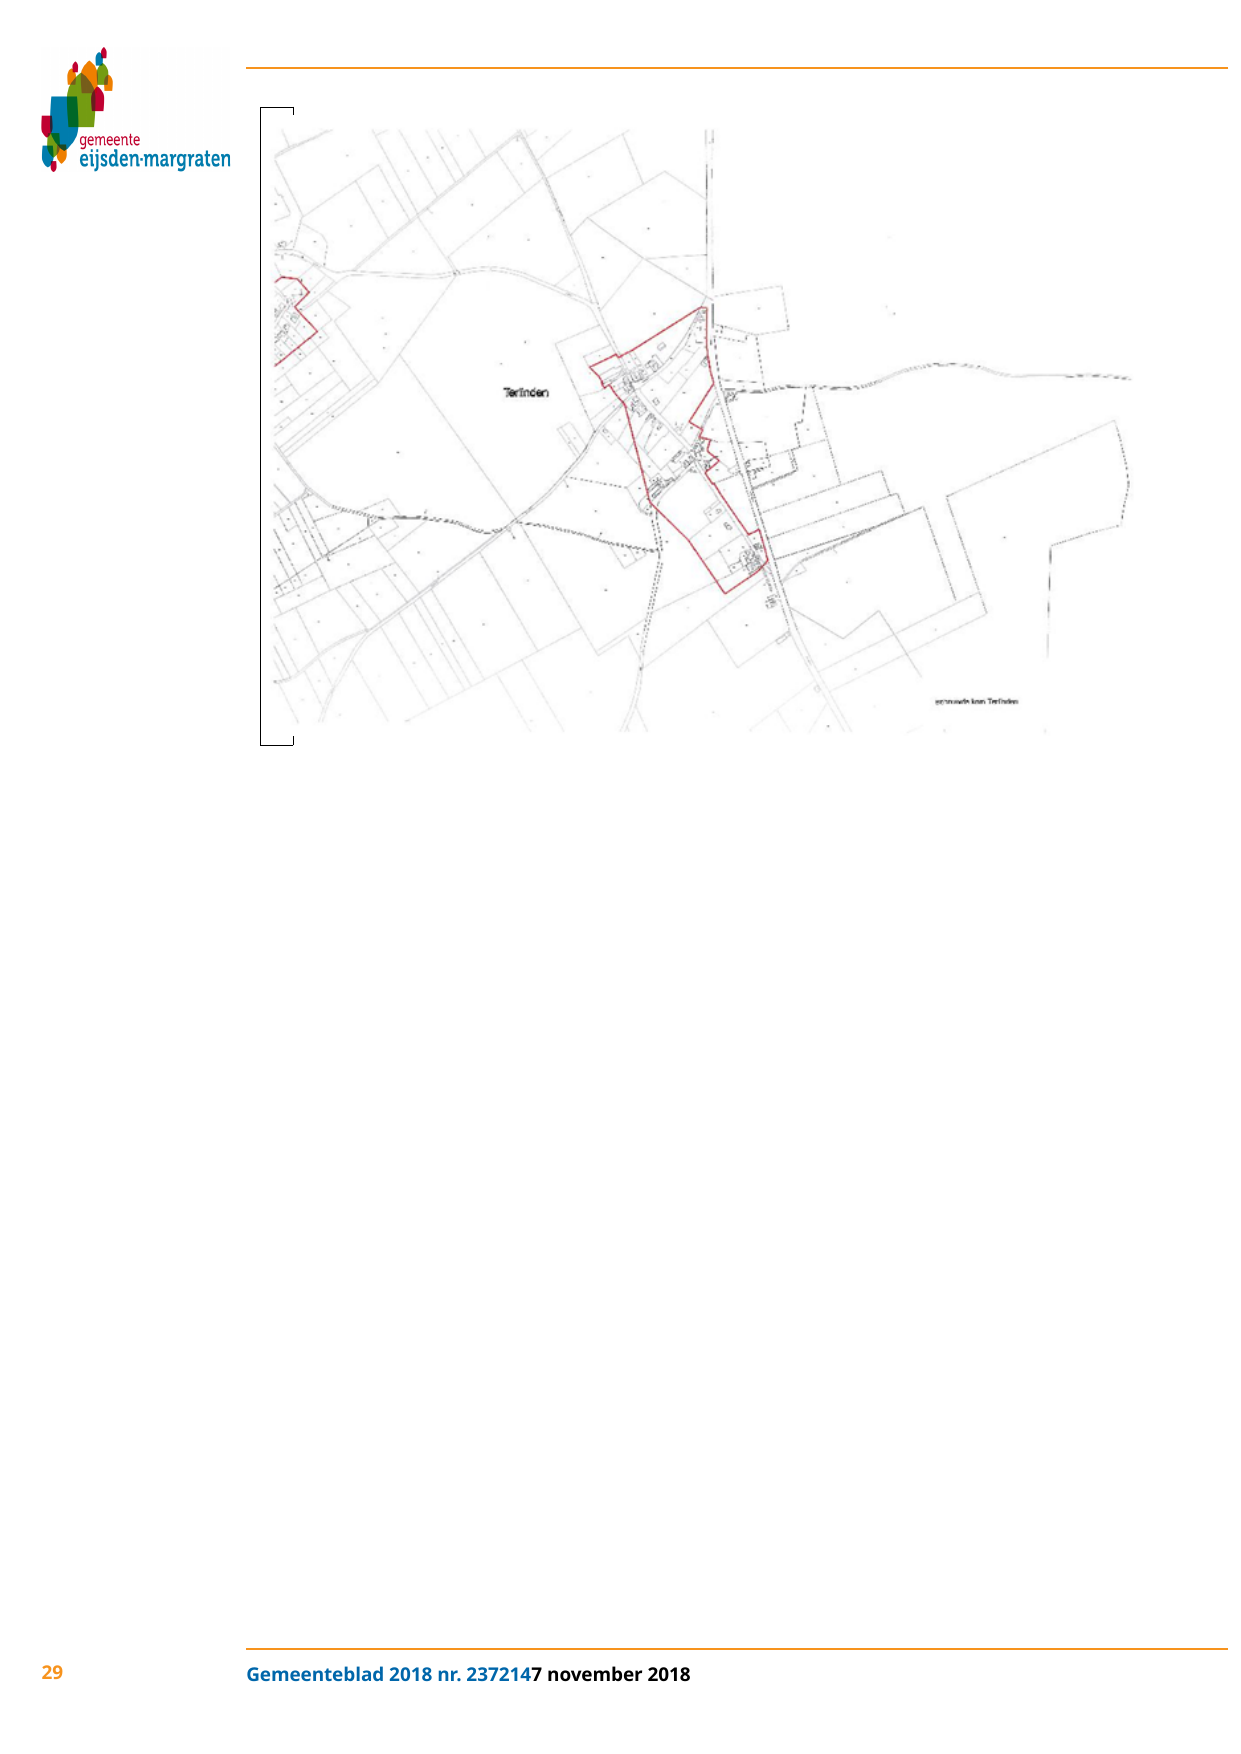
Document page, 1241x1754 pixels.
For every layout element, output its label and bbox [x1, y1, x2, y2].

picture [41, 47, 231, 172]
picture [268, 115, 1155, 736]
